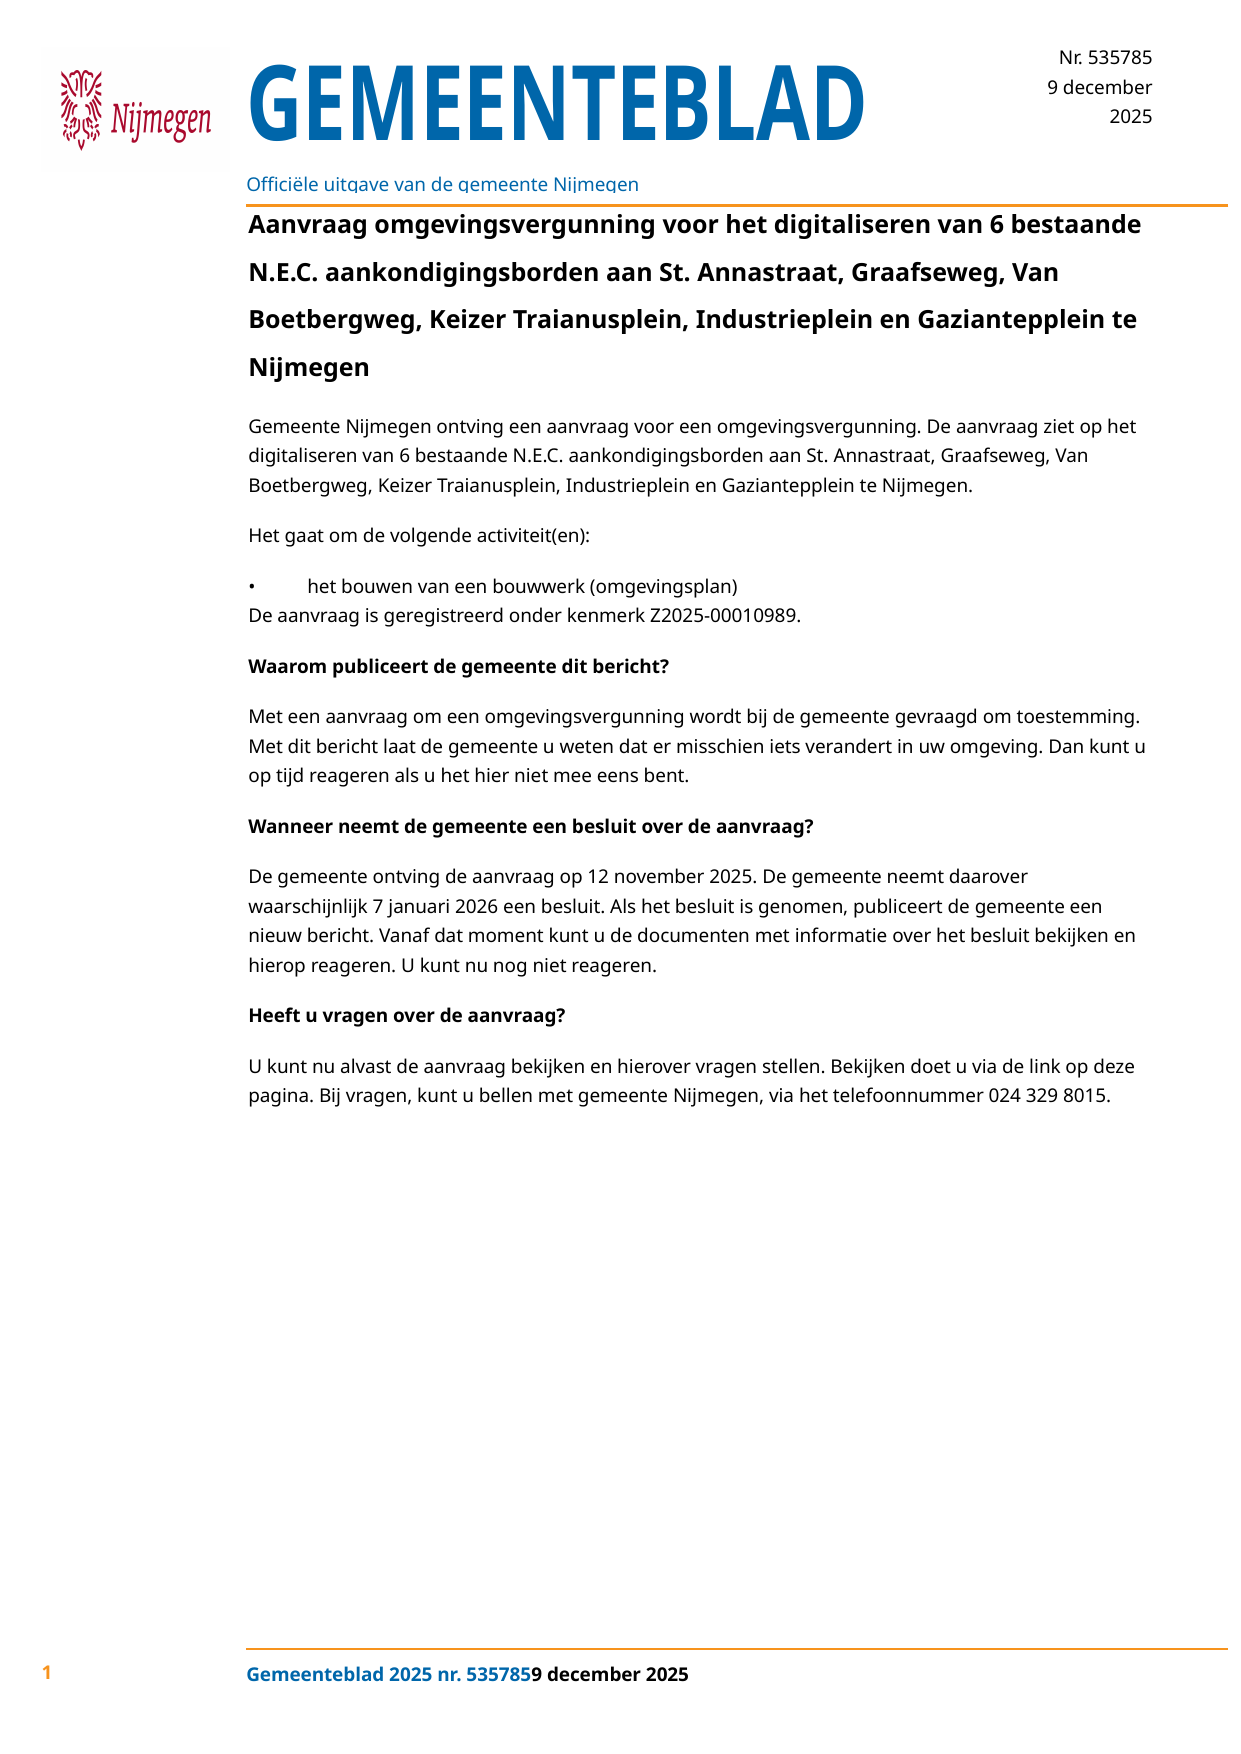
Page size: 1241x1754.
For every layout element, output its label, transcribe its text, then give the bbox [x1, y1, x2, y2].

text De gemeente ontving de aanvraag op 12 november 2025. De gemeente neemt daarover waarschijnlijk 7 januari 2026 een besluit. Als het besluit is genomen, publiceert de gemeente een nieuw bericht. Vanaf dat moment kunt u de documenten met informatie over het besluit bekijken en hierop reageren. U kunt nu nog niet reageren. [248, 863, 1152, 978]
text Met een aanvraag om een omgevingsvergunning wordt bij de gemeente gevraagd om toestemming. Met dit bericht laat de gemeente u weten dat er misschien iets verandert in uw omgeving. Dan kunt u op tijd reageren als u het hier niet mee eens bent. [248, 703, 1152, 788]
text Wanneer neemt de gemeente een besluit over de aanvraag? [248, 813, 1152, 839]
text Heeft u vragen over de aanvraag? [248, 1003, 1152, 1028]
text Het gaat om de volgende activiteit(en): [248, 523, 1152, 548]
text Waarom publiceert de gemeente dit bericht? [248, 653, 1152, 679]
picture [41, 47, 231, 172]
text De aanvraag is geregistreerd onder kenmerk Z2025-00010989. [248, 603, 1152, 628]
list het bouwen van een bouwwerk (omgevingsplan) [248, 573, 1152, 599]
text U kunt nu alvast de aanvraag bekijken en hierover vragen stellen. Bekijken doet u via de link op deze pagina. Bij vragen, kunt u bellen met gemeente Nijmegen, via het telefoonnummer 024 329 8015. [248, 1053, 1152, 1108]
text Aanvraag omgevingsvergunning voor het digitaliseren van 6 bestaande N.E.C. aankondigingsborden aan St. Annastraat, Graafseweg, Van Boetbergweg, Keizer Traianusplein, Industrieplein en Gaziantepplein te Nijmegen [248, 207, 1152, 384]
text Gemeente Nijmegen ontving een aanvraag voor een omgevingsvergunning. De aanvraag ziet op het digitaliseren van 6 bestaande N.E.C. aankondigingsborden aan St. Annastraat, Graafseweg, Van Boetbergweg, Keizer Traianusplein, Industrieplein en Gaziantepplein te Nijmegen. [248, 413, 1152, 498]
